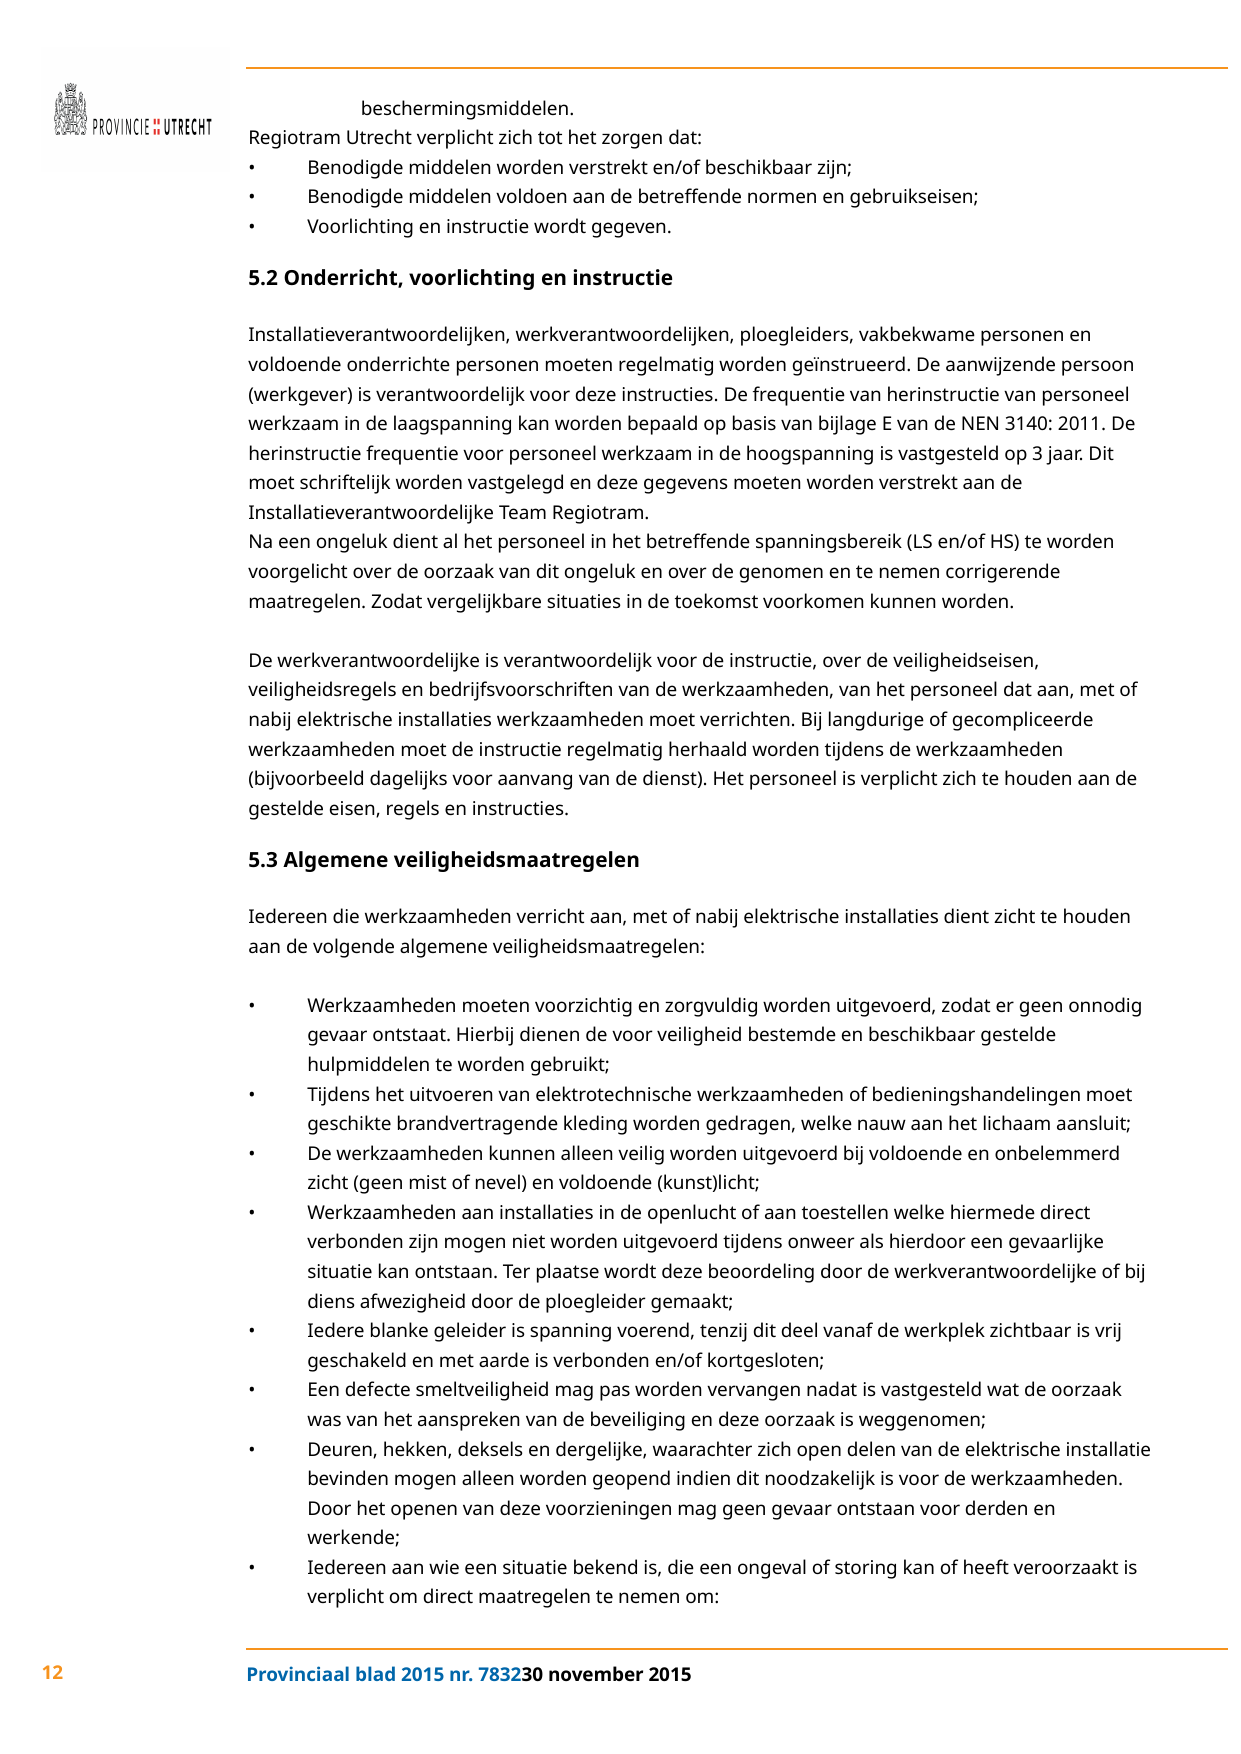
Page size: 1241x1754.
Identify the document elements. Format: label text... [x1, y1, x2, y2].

list Werkzaamheden aan installaties in de openlucht of aan toestellen welke hiermede direct verbonden zijn mogen niet worden uitgevoerd tijdens onweer als hierdoor een gevaarlijke situatie kan ontstaan. Ter plaatse wordt deze beoordeling door de werkverantwoordelijke of bij diens afwezigheid door de ploegleider gemaakt; [248, 1199, 1152, 1314]
list Iedere blanke geleider is spanning voerend, tenzij dit deel vanaf de werkplek zichtbaar is vrij geschakeld en met aarde is verbonden en/of kortgesloten; [248, 1317, 1152, 1373]
text Installatieverantwoordelijken, werkverantwoordelijken, ploegleiders, vakbekwame personen en voldoende onderrichte personen moeten regelmatig worden geïnstrueerd. De aanwijzende persoon (werkgever) is verantwoordelijk voor deze instructies. De frequentie van herinstructie van personeel werkzaam in de laagspanning kan worden bepaald op basis van bijlage E van de NEN 3140: 2011. De herinstructie frequentie voor personeel werkzaam in de hoogspanning is vastgesteld op 3 jaar. Dit moet schriftelijk worden vastgelegd en deze gegevens moeten worden verstrekt aan de Installatieverantwoordelijke Team Regiotram. [248, 322, 1152, 525]
list Tijdens het uitvoeren van elektrotechnische werkzaamheden of bedieningshandelingen moet geschikte brandvertragende kleding worden gedragen, welke nauw aan het lichaam aansluit; [248, 1081, 1152, 1136]
list De werkzaamheden kunnen alleen veilig worden uitgevoerd bij voldoende en onbelemmerd zicht (geen mist of nevel) en voldoende (kunst)licht; [248, 1140, 1152, 1195]
list Benodigde middelen worden verstrekt en/of beschikbaar zijn; [248, 154, 1152, 180]
text Regiotram Utrecht verplicht zich tot het zorgen dat: [248, 124, 1152, 150]
text De werkverantwoordelijke is verantwoordelijk voor de instructie, over de veiligheidseisen, veiligheidsregels en bedrijfsvoorschriften van de werkzaamheden, van het personeel dat aan, met of nabij elektrische installaties werkzaamheden moet verrichten. Bij langdurige of gecompliceerde werkzaamheden moet de instructie regelmatig herhaald worden tijdens de werkzaamheden (bijvoorbeeld dagelijks voor aanvang van de dienst). Het personeel is verplicht zich te houden aan de gestelde eisen, regels en instructies. [248, 647, 1152, 821]
list Voorlichting en instructie wordt gegeven. [248, 213, 1152, 239]
list Een defecte smeltveiligheid mag pas worden vervangen nadat is vastgesteld wat de oorzaak was van het aanspreken van de beveiliging en deze oorzaak is weggenomen; [248, 1377, 1152, 1432]
list Benodigde middelen voldoen aan de betreffende normen en gebruikseisen; [248, 183, 1152, 209]
text 5.2 Onderricht, voorlichting en instructie [248, 263, 1152, 292]
text 5.3 Algemene veiligheidsmaatregelen [248, 845, 1152, 874]
text Iedereen die werkzaamheden verricht aan, met of nabij elektrische installaties dient zicht te houden aan de volgende algemene veiligheidsmaatregelen: [248, 903, 1152, 959]
list Iedereen aan wie een situatie bekend is, die een ongeval of storing kan of heeft veroorzaakt is verplicht om direct maatregelen te nemen om: [248, 1554, 1152, 1609]
list Werkzaamheden moeten voorzichtig en zorgvuldig worden uitgevoerd, zodat er geen onnodig gevaar ontstaat. Hierbij dienen de voor veiligheid bestemde en beschikbaar gestelde hulpmiddelen te worden gebruikt; [248, 992, 1152, 1077]
picture [41, 47, 231, 172]
list beschermingsmiddelen. [323, 95, 1152, 121]
list Deuren, hekken, deksels en dergelijke, waarachter zich open delen van de elektrische installatie bevinden mogen alleen worden geopend indien dit noodzakelijk is voor de werkzaamheden. Door het openen van deze voorzieningen mag geen gevaar ontstaan voor derden en werkende; [248, 1436, 1152, 1550]
text Na een ongeluk dient al het personeel in het betreffende spanningsbereik (LS en/of HS) te worden voorgelicht over de oorzaak van dit ongeluk en over de genomen en te nemen corrigerende maatregelen. Zodat vergelijkbare situaties in de toekomst voorkomen kunnen worden. [248, 529, 1152, 613]
